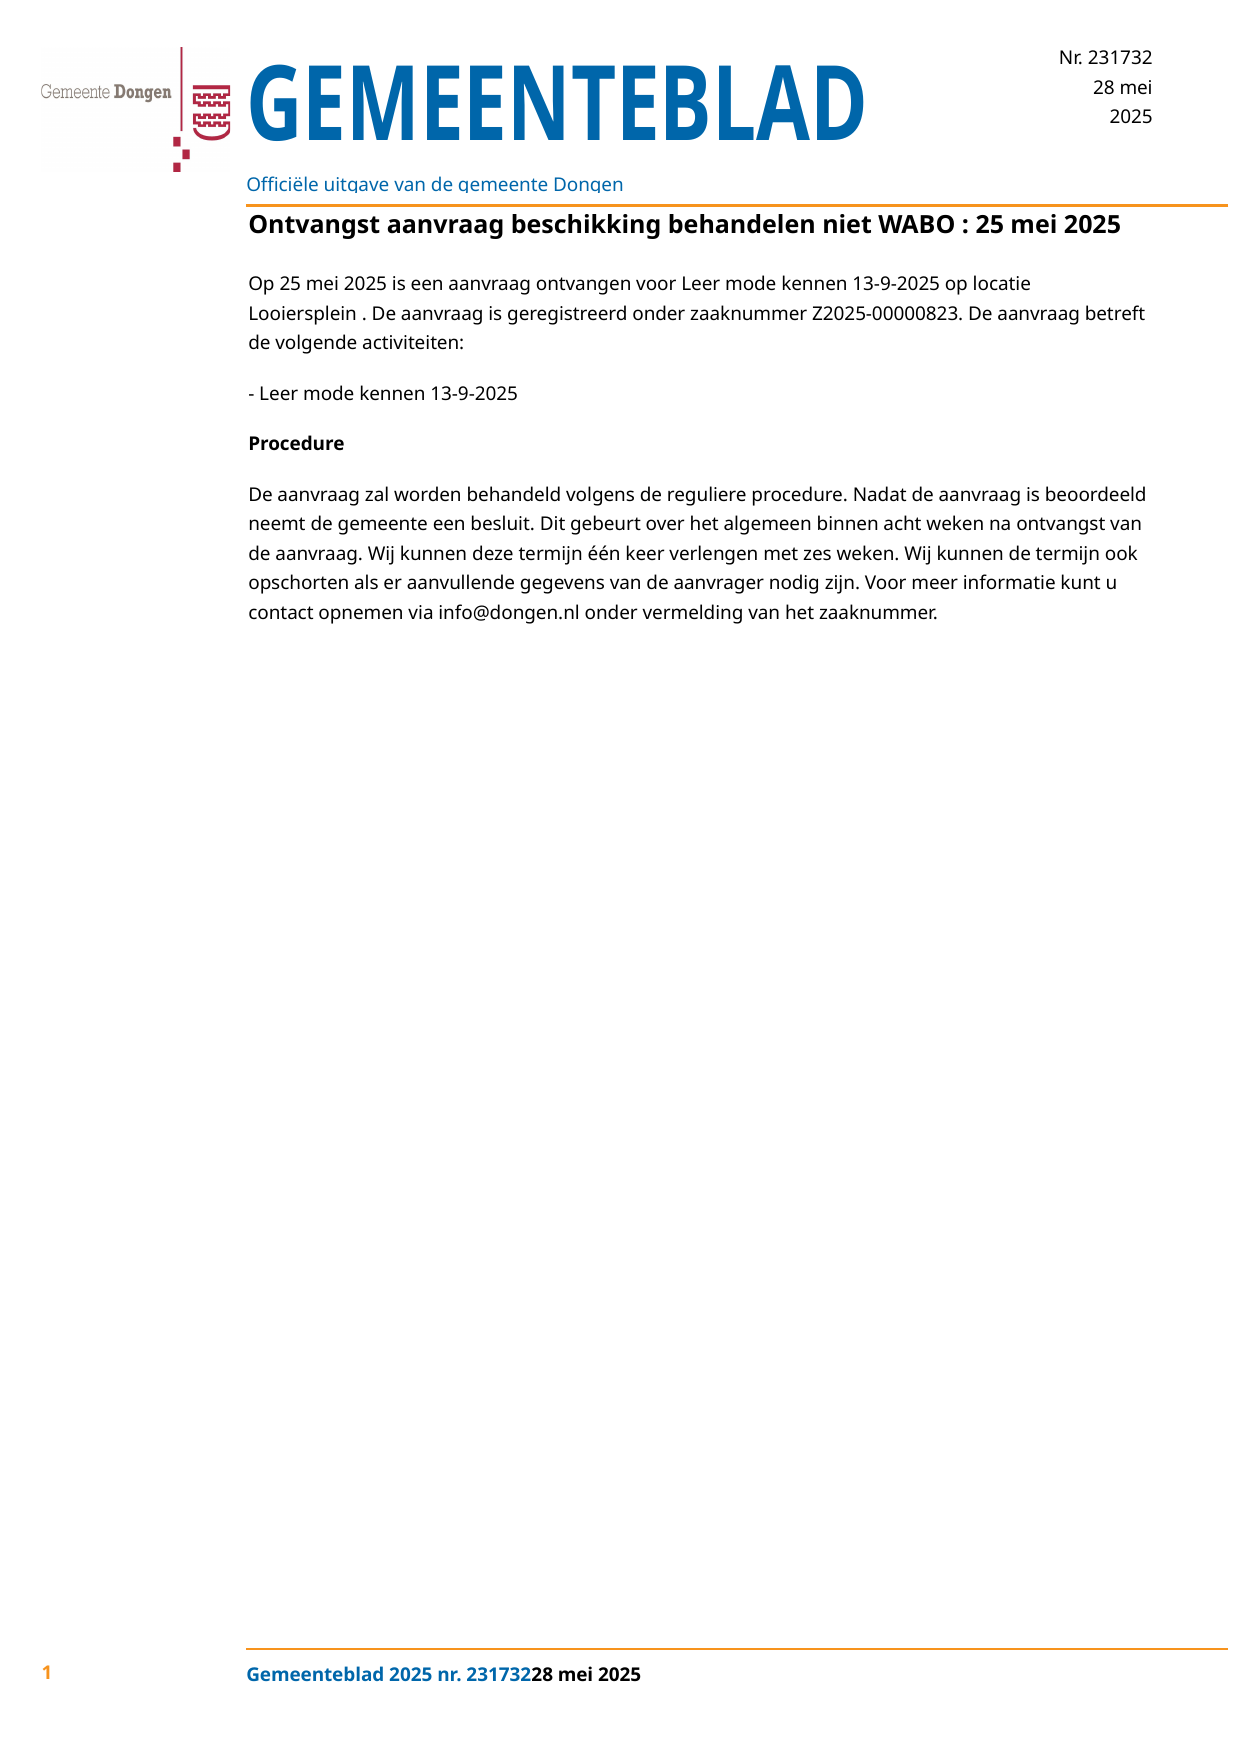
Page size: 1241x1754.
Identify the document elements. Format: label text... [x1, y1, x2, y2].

text Ontvangst aanvraag beschikking behandelen niet WABO : 25 mei 2025 [248, 207, 1152, 241]
text - Leer mode kennen 13-9-2025 [248, 380, 1152, 406]
text Procedure [248, 430, 1152, 456]
text Op 25 mei 2025 is een aanvraag ontvangen voor Leer mode kennen 13-9-2025 op locatie Looiersplein . De aanvraag is geregistreerd onder zaaknummer Z2025-00000823. De aanvraag betreft de volgende activiteiten: [248, 270, 1152, 355]
picture [41, 47, 231, 172]
text De aanvraag zal worden behandeld volgens de reguliere procedure. Nadat de aanvraag is beoordeeld neemt de gemeente een besluit. Dit gebeurt over het algemeen binnen acht weken na ontvangst van de aanvraag. Wij kunnen deze termijn één keer verlengen met zes weken. Wij kunnen de termijn ook opschorten als er aanvullende gegevens van de aanvrager nodig zijn. Voor meer informatie kunt u contact opnemen via info@dongen.nl onder vermelding van het zaaknummer. [248, 481, 1152, 625]
